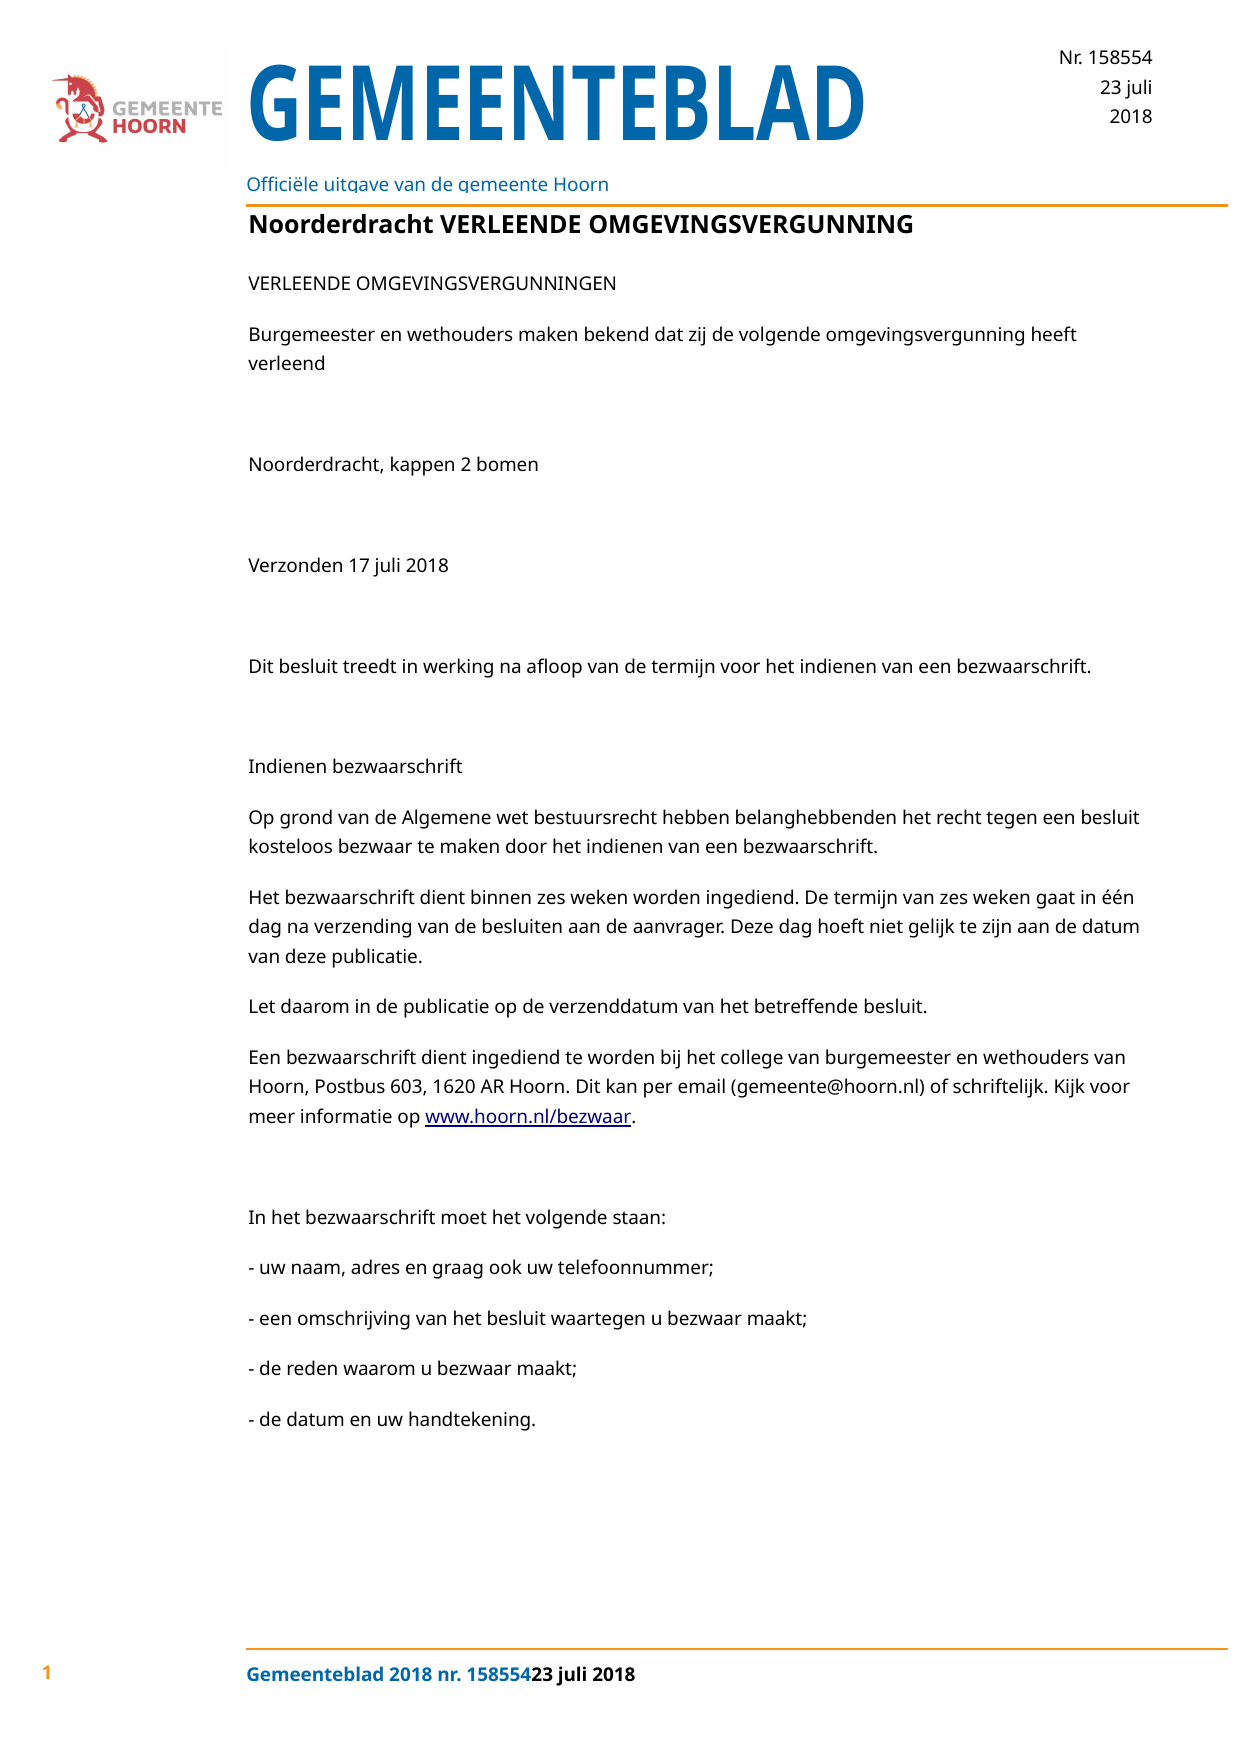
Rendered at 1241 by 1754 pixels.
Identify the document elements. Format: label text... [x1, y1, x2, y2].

text Burgemeester en wethouders maken bekend dat zij de volgende omgevingsvergunning heeft verleend [248, 321, 1152, 376]
text - de datum en uw handtekening. [248, 1406, 1152, 1431]
text In het bezwaarschrift moet het volgende staan: [248, 1204, 1152, 1230]
text Verzonden 17 juli 2018 [248, 552, 1152, 578]
text Noorderdracht, kappen 2 bomen [248, 451, 1152, 477]
text Noorderdracht VERLEENDE OMGEVINGSVERGUNNING [248, 207, 1152, 241]
text Indienen bezwaarschrift [248, 754, 1152, 779]
text Let daarom in de publicatie op de verzenddatum van het betreffende besluit. [248, 994, 1152, 1019]
text - uw naam, adres en graag ook uw telefoonnummer; [248, 1254, 1152, 1280]
picture [41, 47, 231, 172]
text - de reden waarom u bezwaar maakt; [248, 1355, 1152, 1381]
text VERLEENDE OMGEVINGSVERGUNNINGEN [248, 270, 1152, 296]
text - een omschrijving van het besluit waartegen u bezwaar maakt; [248, 1305, 1152, 1331]
text Dit besluit treedt in werking na afloop van de termijn voor het indienen van een bezwaarschrift. [248, 653, 1152, 678]
text Een bezwaarschrift dient ingediend te worden bij het college van burgemeester en wethouders van Hoorn, Postbus 603, 1620 AR Hoorn. Dit kan per email (gemeente@hoorn.nl) of schriftelijk. Kijk voor meer informatie op www.hoorn.nl/bezwaar. [248, 1044, 1152, 1129]
text Op grond van de Algemene wet bestuursrecht hebben belanghebbenden het recht tegen een besluit kosteloos bezwaar te maken door het indienen van een bezwaarschrift. [248, 804, 1152, 859]
text Het bezwaarschrift dient binnen zes weken worden ingediend. De termijn van zes weken gaat in één dag na verzending van de besluiten aan de aanvrager. Deze dag hoeft niet gelijk te zijn aan de datum van deze publicatie. [248, 884, 1152, 969]
